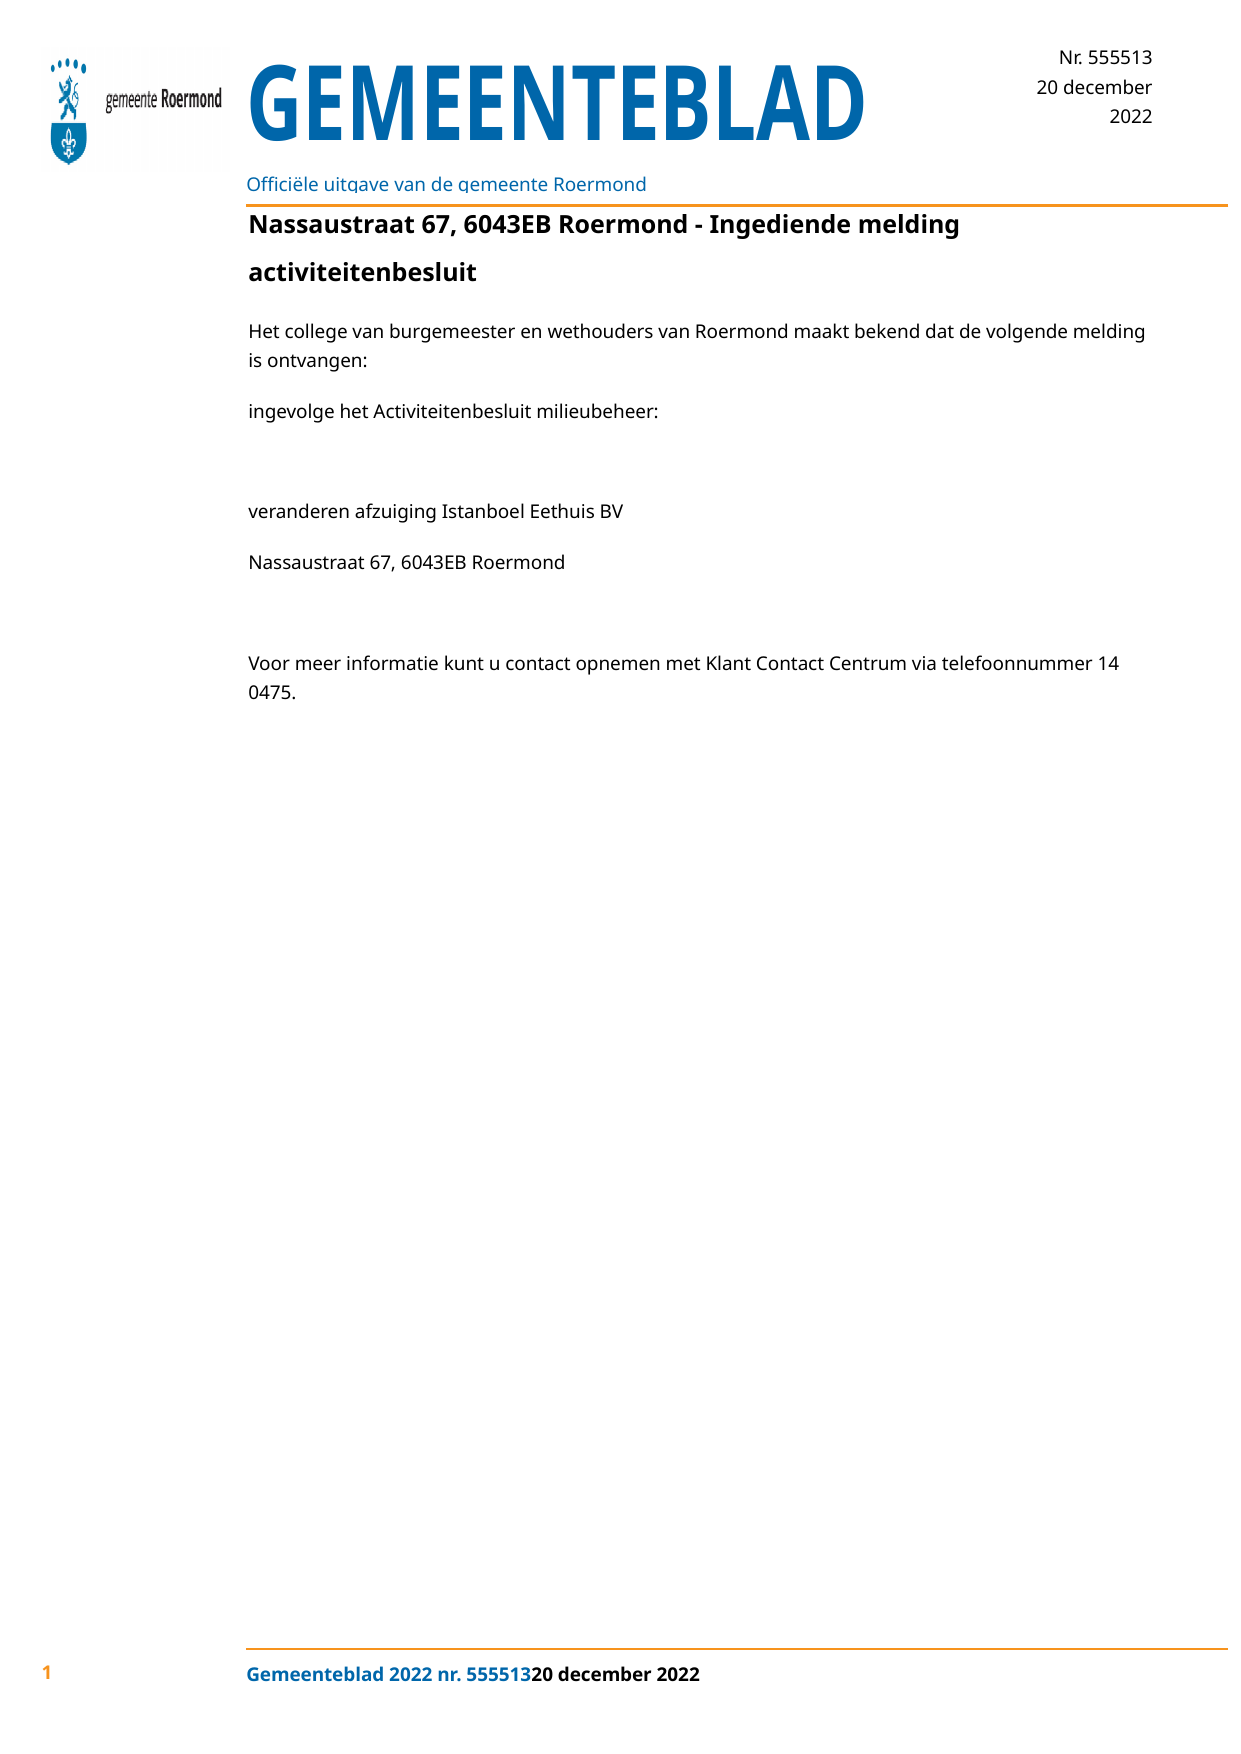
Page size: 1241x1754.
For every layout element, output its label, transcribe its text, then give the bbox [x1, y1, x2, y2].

text Het college van burgemeester en wethouders van Roermond maakt bekend dat de volgende melding is ontvangen: [248, 318, 1152, 373]
text Nassaustraat 67, 6043EB Roermond [248, 549, 1152, 575]
text ingevolge het Activiteitenbesluit milieubeheer: [248, 398, 1152, 424]
text Nassaustraat 67, 6043EB Roermond - Ingediende melding activiteitenbesluit [248, 207, 1152, 288]
text Voor meer informatie kunt u contact opnemen met Klant Contact Centrum via telefoonnummer 14 0475. [248, 650, 1152, 705]
picture [41, 47, 231, 172]
text veranderen afzuiging Istanboel Eethuis BV [248, 499, 1152, 524]
